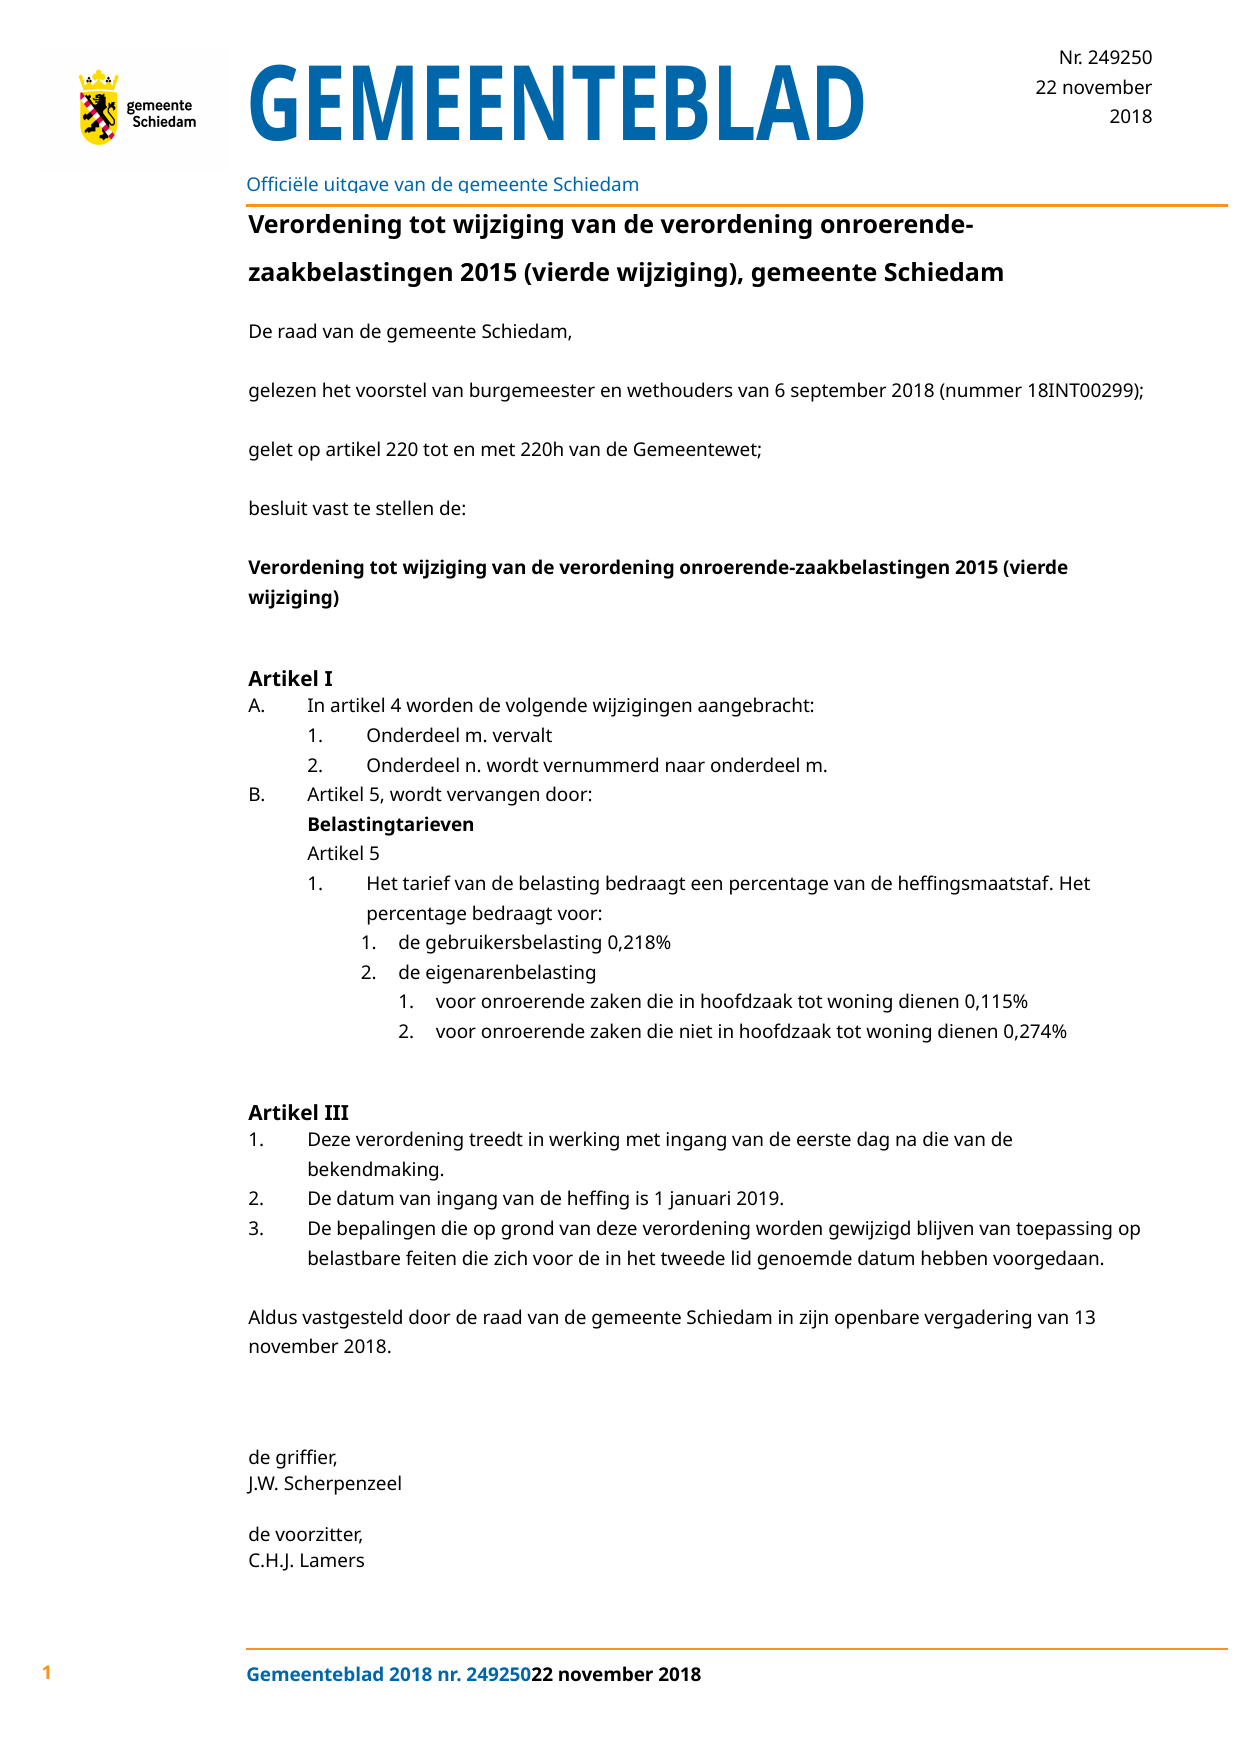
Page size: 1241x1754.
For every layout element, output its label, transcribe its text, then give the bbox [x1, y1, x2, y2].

list Onderdeel n. wordt vernummerd naar onderdeel m. [307, 752, 1152, 777]
text Verordening tot wijziging van de verordening onroerende-zaakbelastingen 2015 (vierde wijziging), gemeente Schiedam [248, 207, 1152, 288]
list Artikel 5 [248, 841, 1152, 866]
list Onderdeel m. vervalt [307, 722, 1152, 748]
list In artikel 4 worden de volgende wijzigingen aangebracht: [248, 693, 1152, 718]
list de gebruikersbelasting 0,218% [361, 929, 1152, 955]
list De datum van ingang van de heffing is 1 januari 2019. [248, 1186, 1152, 1211]
text besluit vast te stellen de: [248, 495, 1152, 521]
text Artikel I [248, 664, 1152, 693]
list de eigenarenbelasting [361, 959, 1152, 984]
picture [41, 47, 231, 172]
text Artikel III [248, 1098, 1152, 1126]
text Aldus vastgesteld door de raad van de gemeente Schiedam in zijn openbare vergadering van 13 november 2018. [248, 1304, 1152, 1359]
list Het tarief van de belasting bedraagt een percentage van de heffingsmaatstaf­. Het percentage bedraagt voor: [307, 870, 1152, 925]
list De bepalingen die op grond van deze verordening worden gewijzigd blijven van toepassing op belastbare feiten die zich voor de in het tweede lid genoemde datum hebben voorgedaan. [248, 1215, 1152, 1271]
list Deze verordening treedt in werking met ingang van de eerste dag na die van de bekendmaking. [248, 1126, 1152, 1182]
text de griffier, [248, 1444, 1152, 1470]
list Artikel 5, wordt vervangen door: [248, 781, 1152, 807]
text De raad van de gemeente Schiedam, [248, 318, 1152, 344]
text J.W. Scherpenzeel [248, 1470, 1152, 1496]
text gelezen het voorstel van burgemeester en wethouders van 6 september 2018 (nummer 18INT00299); [248, 377, 1152, 403]
text gelet op artikel 220 tot en met 220h van de Gemeentewet; [248, 436, 1152, 462]
text Verordening tot wijziging van de verordening onroerende-zaakbelastingen 2015 (vierde wijziging) [248, 554, 1152, 610]
list Belastingtarieven [248, 811, 1152, 837]
list voor onroerende zaken die in hoofdzaak tot woning die­nen 0,115% [398, 988, 1152, 1014]
text C.H.J. Lamers [248, 1547, 1152, 1573]
list voor onroerende zaken die niet in hoofdzaak tot wo­ning dienen 0,274% [398, 1018, 1152, 1044]
text de voorzitter, [248, 1521, 1152, 1547]
